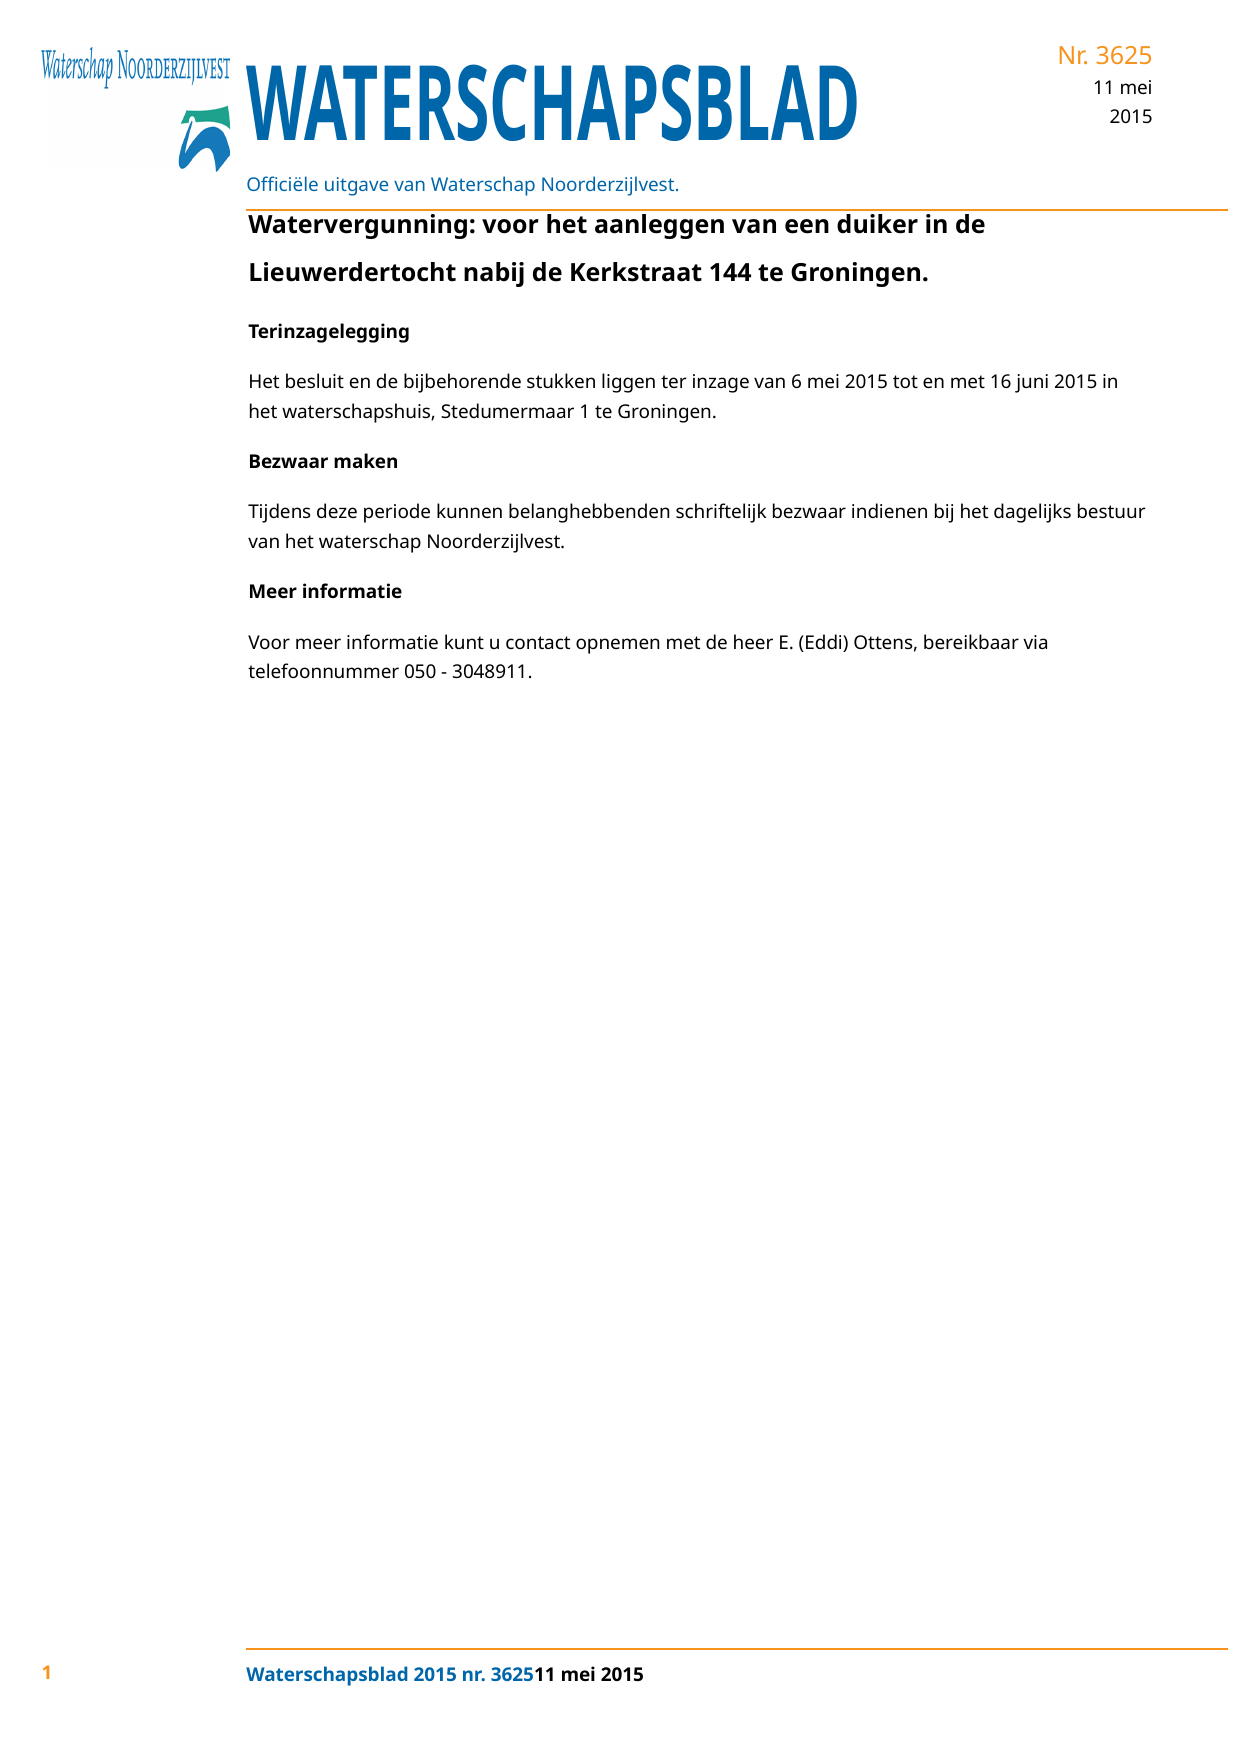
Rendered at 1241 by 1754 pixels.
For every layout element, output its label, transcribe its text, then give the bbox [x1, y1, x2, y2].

text Bezwaar maken [248, 448, 1152, 474]
text Meer informatie [248, 579, 1152, 604]
text Watervergunning: voor het aanleggen van een duiker in de Lieuwerdertocht nabij de Kerkstraat 144 te Groningen. [248, 211, 1152, 288]
text Tijdens deze periode kunnen belanghebbenden schriftelijk bezwaar indienen bij het dagelijks bestuur van het waterschap Noorderzijlvest. [248, 499, 1152, 554]
text Het besluit en de bijbehorende stukken liggen ter inzage van 6 mei 2015 tot en met 16 juni 2015 in het waterschapshuis, Stedumermaar 1 te Groningen. [248, 368, 1152, 424]
picture [41, 47, 231, 172]
text Terinzagelegging [248, 318, 1152, 344]
text Voor meer informatie kunt u contact opnemen met de heer E. (Eddi) Ottens, bereikbaar via telefoonnummer 050 - 3048911. [248, 629, 1152, 684]
